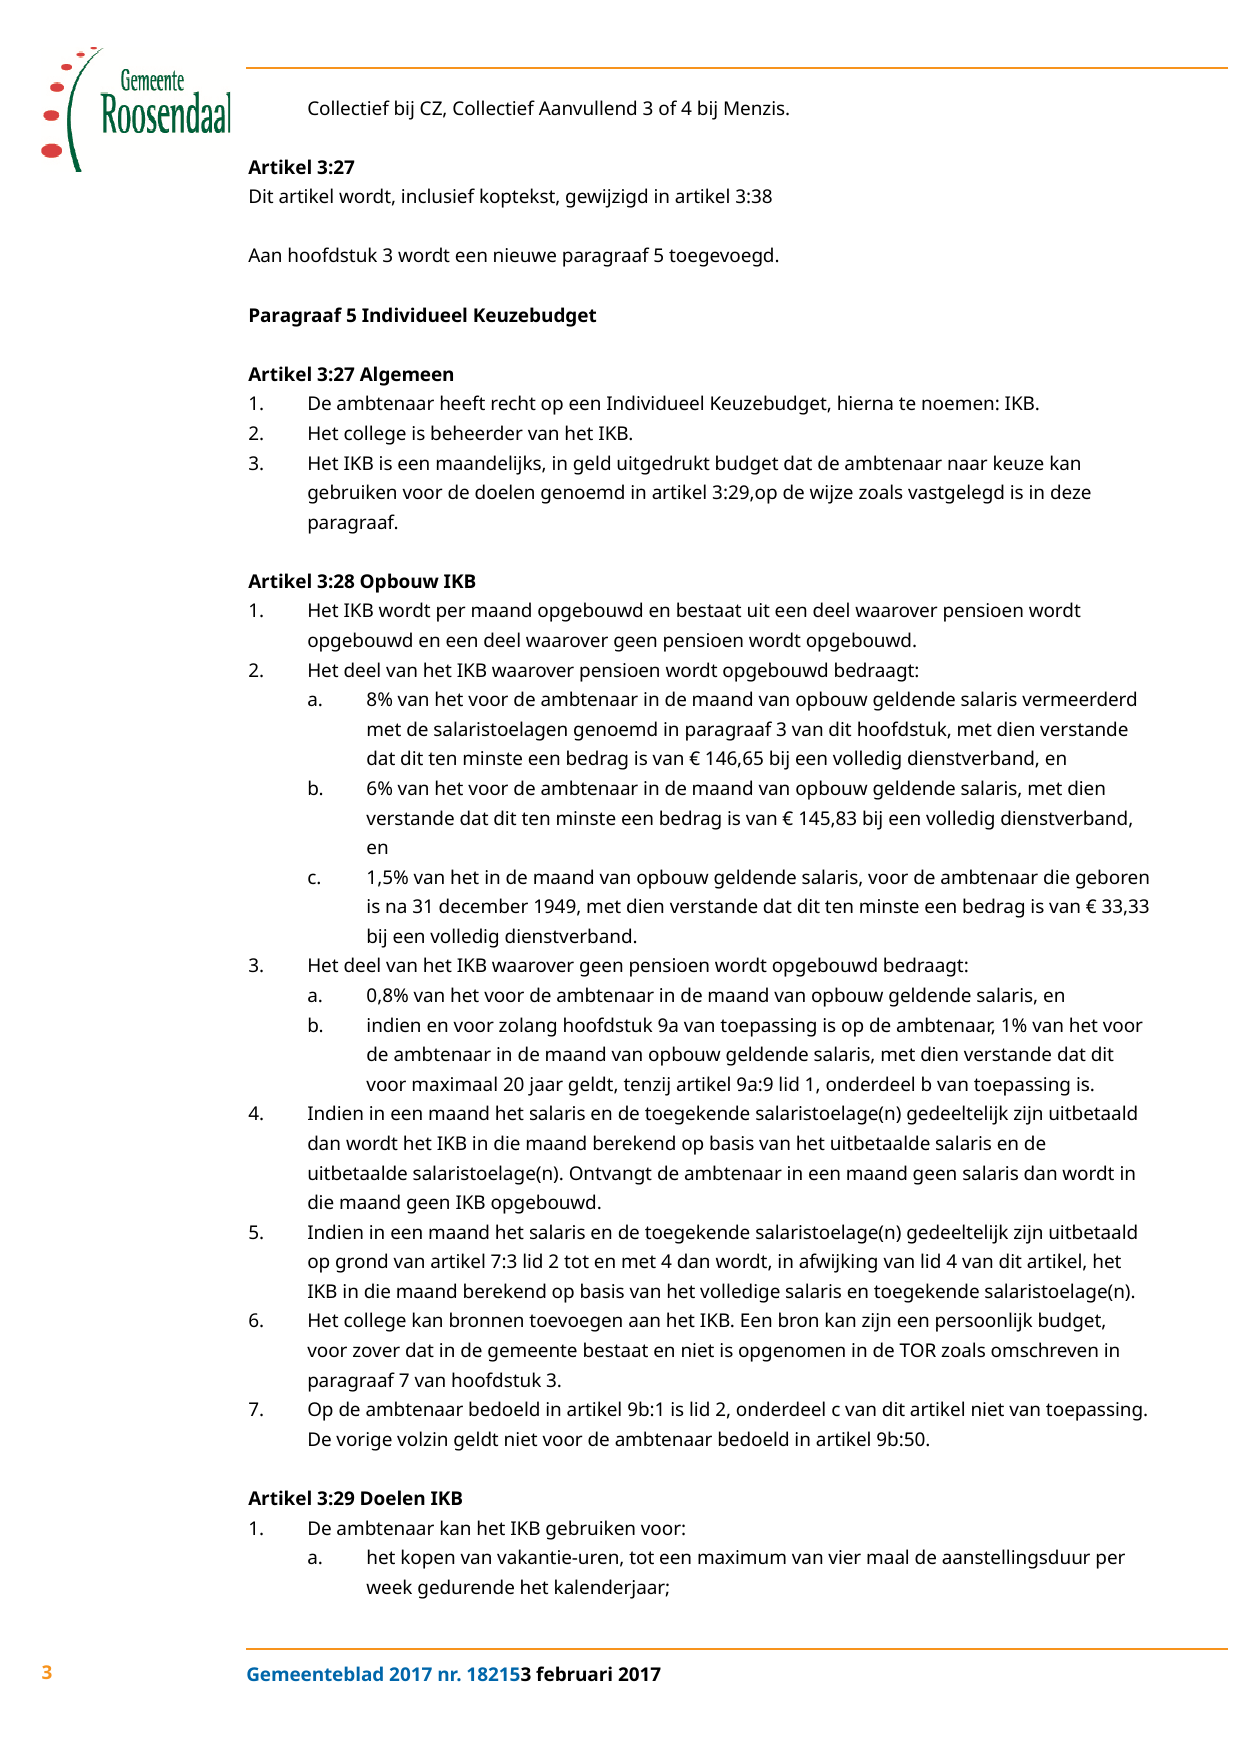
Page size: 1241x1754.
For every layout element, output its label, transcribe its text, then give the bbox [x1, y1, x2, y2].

list indien en voor zolang hoofdstuk 9a van toepassing is op de ambtenaar, 1% van het voor de ambtenaar in de maand van opbouw geldende salaris, met dien verstande dat dit voor maximaal 20 jaar geldt, tenzij artikel 9a:9 lid 1, onderdeel b van toepassing is. [307, 1012, 1152, 1097]
list Collectief bij CZ, Collectief Aanvullend 3 of 4 bij Menzis. [248, 95, 1152, 121]
text Paragraaf 5 Individueel Keuzebudget [248, 302, 1152, 328]
list Op de ambtenaar bedoeld in artikel 9b:1 is lid 2, onderdeel c van dit artikel niet van toepassing. De vorige volzin geldt niet voor de ambtenaar bedoeld in artikel 9b:50. [248, 1396, 1152, 1452]
list 0,8% van het voor de ambtenaar in de maand van opbouw geldende salaris, en [307, 982, 1152, 1008]
picture [41, 47, 231, 172]
list Het college kan bronnen toevoegen aan het IKB. Een bron kan zijn een persoonlijk budget, voor zover dat in de gemeente bestaat en niet is opgenomen in de TOR zoals omschreven in paragraaf 7 van hoofdstuk 3. [248, 1308, 1152, 1393]
list Indien in een maand het salaris en de toegekende salaristoelage(n) gedeeltelijk zijn uitbetaald dan wordt het IKB in die maand berekend op basis van het uitbetaalde salaris en de uitbetaalde salaristoelage(n). Ontvangt de ambtenaar in een maand geen salaris dan wordt in die maand geen IKB opgebouwd. [248, 1101, 1152, 1215]
list 8% van het voor de ambtenaar in de maand van opbouw geldende salaris vermeerderd met de salaristoelagen genoemd in paragraaf 3 van dit hoofdstuk, met dien verstande dat dit ten minste een bedrag is van € 146,65 bij een volledig dienstverband, en [307, 686, 1152, 771]
list De ambtenaar kan het IKB gebruiken voor: [248, 1515, 1152, 1541]
text Artikel 3:27 [248, 154, 1152, 180]
text Artikel 3:27 Algemeen [248, 361, 1152, 387]
list Indien in een maand het salaris en de toegekende salaristoelage(n) gedeeltelijk zijn uitbetaald op grond van artikel 7:3 lid 2 tot en met 4 dan wordt, in afwijking van lid 4 van dit artikel, het IKB in die maand berekend op basis van het volledige salaris en toegekende salaristoelage(n). [248, 1219, 1152, 1304]
list Het deel van het IKB waarover pensioen wordt opgebouwd bedraagt: [248, 657, 1152, 683]
list 1,5% van het in de maand van opbouw geldende salaris, voor de ambtenaar die geboren is na 31 december 1949, met dien verstande dat dit ten minste een bedrag is van € 33,33 bij een volledig dienstverband. [307, 864, 1152, 949]
text Artikel 3:29 Doelen IKB [248, 1485, 1152, 1511]
list Het deel van het IKB waarover geen pensioen wordt opgebouwd bedraagt: [248, 953, 1152, 978]
list 6% van het voor de ambtenaar in de maand van opbouw geldende salaris, met dien verstande dat dit ten minste een bedrag is van € 145,83 bij een volledig dienstverband, en [307, 775, 1152, 860]
list De ambtenaar heeft recht op een Individueel Keuzebudget, hierna te noemen: IKB. [248, 391, 1152, 416]
list het kopen van vakantie-uren, tot een maximum van vier maal de aanstellingsduur per week gedurende het kalenderjaar; [307, 1544, 1152, 1600]
list Het IKB is een maandelijks, in geld uitgedrukt budget dat de ambtenaar naar keuze kan gebruiken voor de doelen genoemd in artikel 3:29,op de wijze zoals vastgelegd is in deze paragraaf. [248, 450, 1152, 535]
list Het IKB wordt per maand opgebouwd en bestaat uit een deel waarover pensioen wordt opgebouwd en een deel waarover geen pensioen wordt opgebouwd. [248, 598, 1152, 653]
text Aan hoofdstuk 3 wordt een nieuwe paragraaf 5 toegevoegd. [248, 243, 1152, 268]
list Het college is beheerder van het IKB. [248, 420, 1152, 446]
text Artikel 3:28 Opbouw IKB [248, 568, 1152, 594]
text Dit artikel wordt, inclusief koptekst, gewijzigd in artikel 3:38 [248, 183, 1152, 209]
